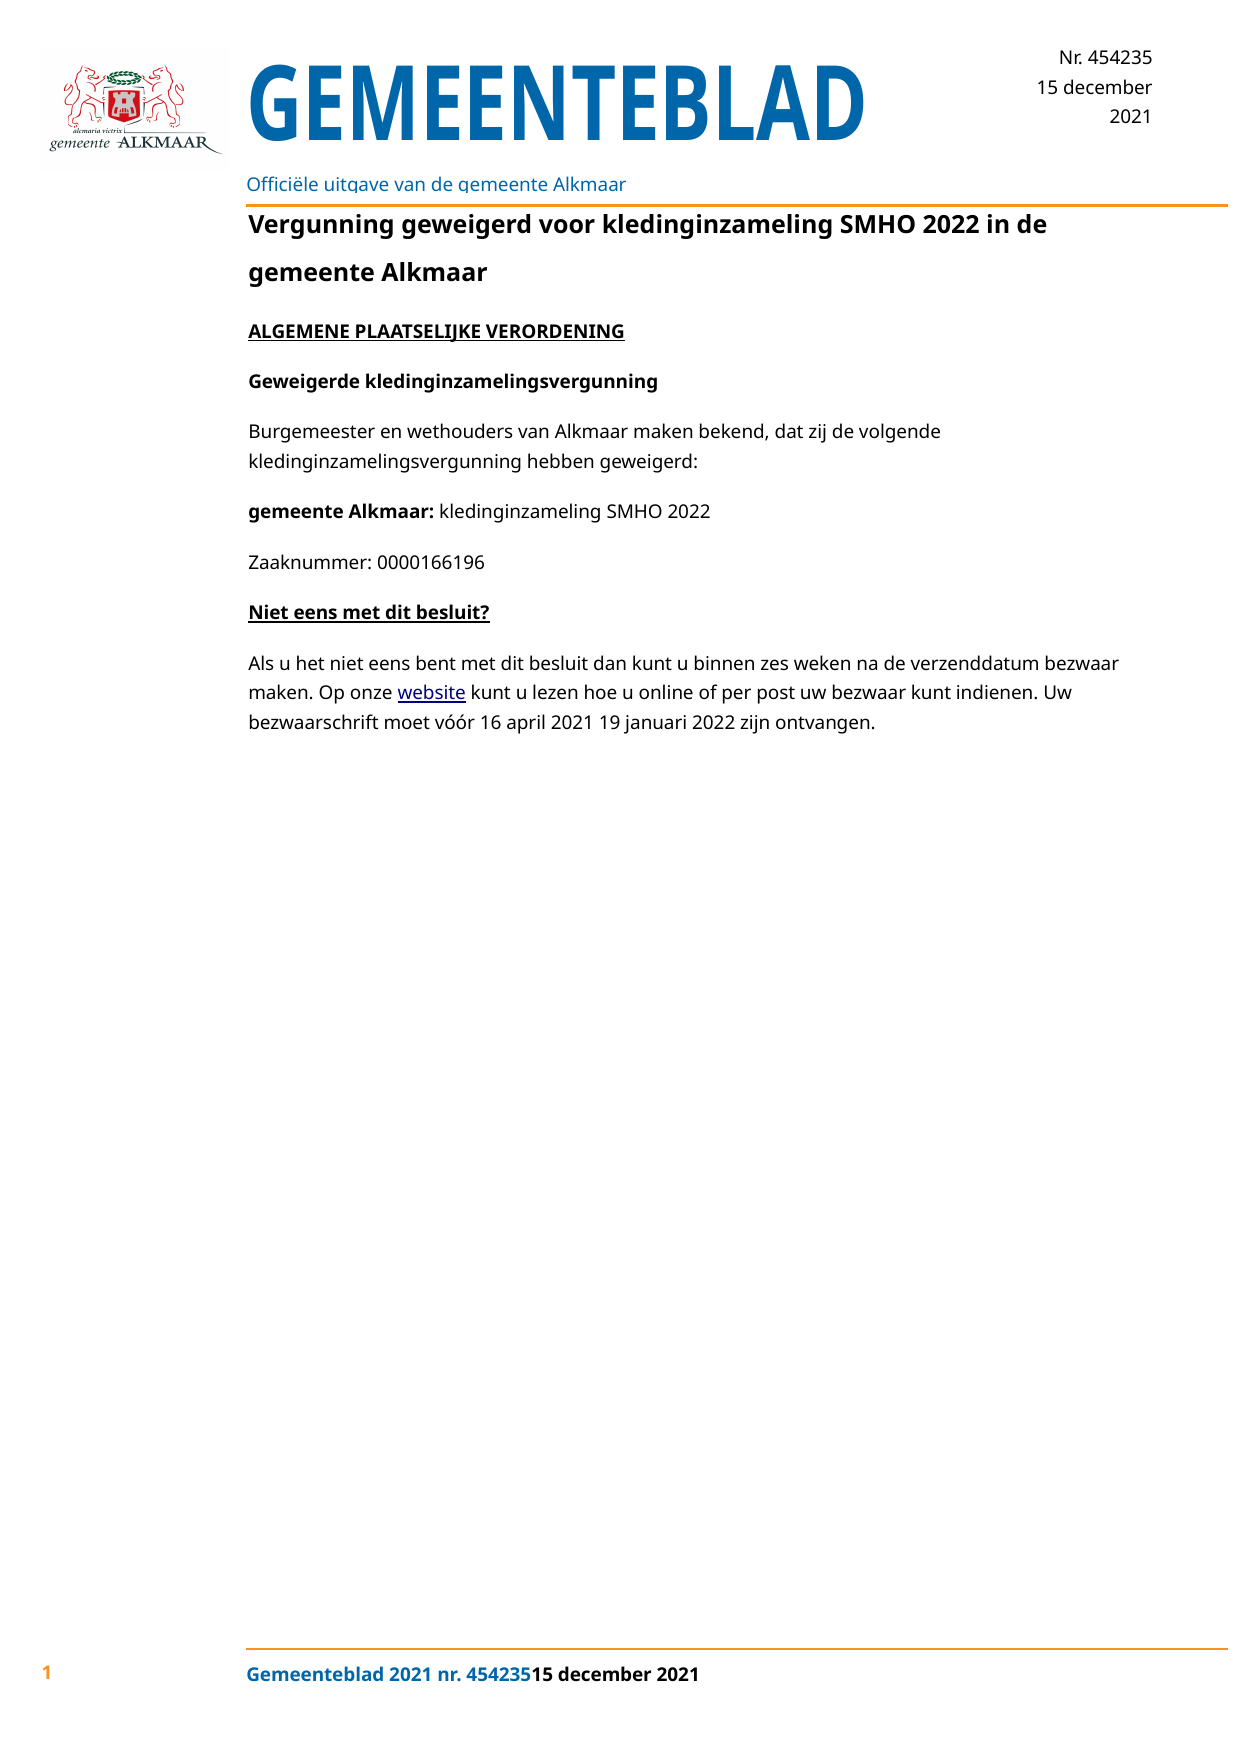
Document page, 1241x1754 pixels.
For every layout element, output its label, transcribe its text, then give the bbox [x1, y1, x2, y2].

text Niet eens met dit besluit? [248, 599, 1152, 625]
text ALGEMENE PLAATSELIJKE VERORDENING [248, 318, 1152, 344]
text Vergunning geweigerd voor kledinginzameling SMHO 2022 in de gemeente Alkmaar [248, 207, 1152, 288]
text Geweigerde kledinginzamelingsvergunning [248, 368, 1152, 394]
text Als u het niet eens bent met dit besluit dan kunt u binnen zes weken na de verzenddatum bezwaar maken. Op onze website kunt u lezen hoe u online of per post uw bezwaar kunt indienen. Uw bezwaarschrift moet vóór 16 april 2021 19 januari 2022 zijn ontvangen. [248, 650, 1152, 735]
text Burgemeester en wethouders van Alkmaar maken bekend, dat zij de volgende kledinginzamelingsvergunning hebben geweigerd: [248, 419, 1152, 474]
text gemeente Alkmaar: kledinginzameling SMHO 2022 [248, 499, 1152, 524]
picture [41, 47, 231, 172]
text Zaaknummer: 0000166196 [248, 549, 1152, 575]
